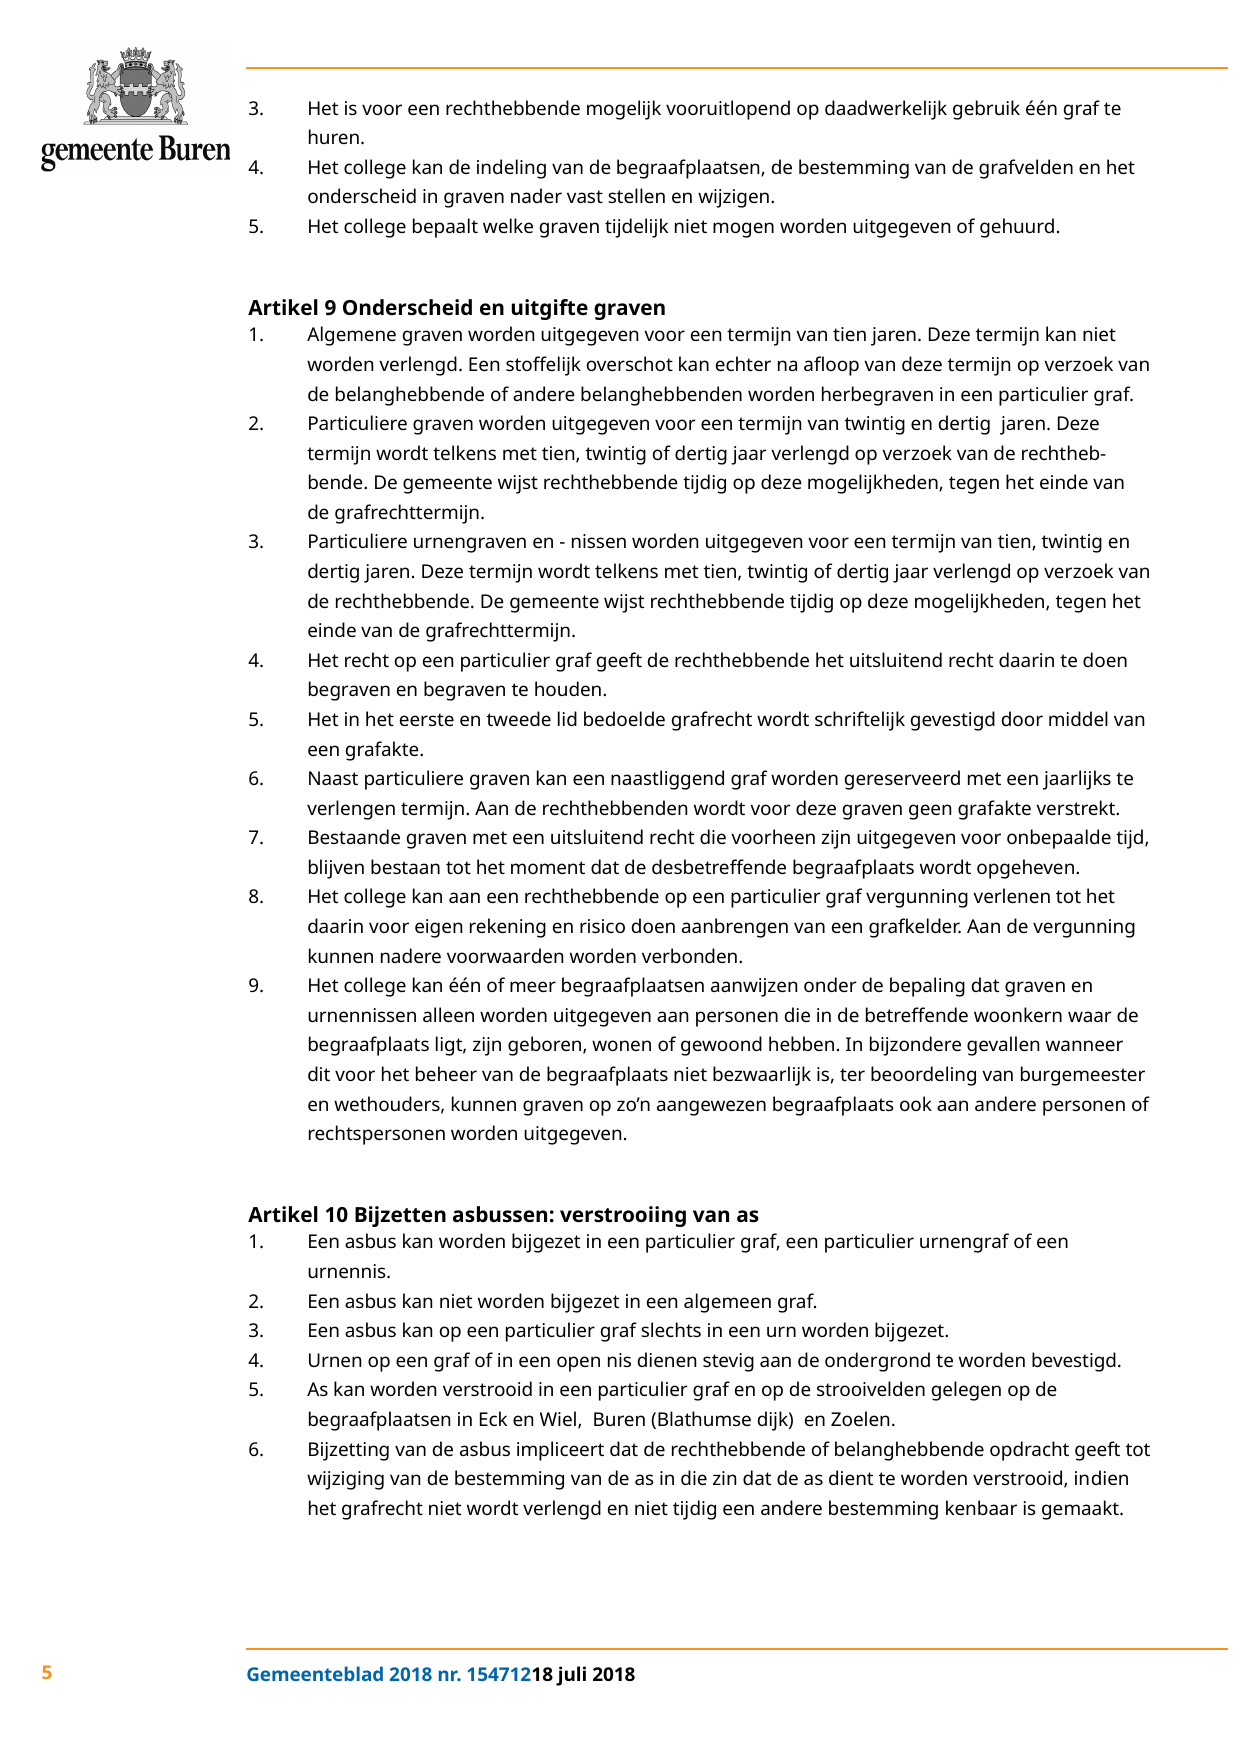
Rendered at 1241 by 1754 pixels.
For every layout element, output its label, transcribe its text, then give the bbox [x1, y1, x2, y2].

list Naast particuliere graven kan een naastliggend graf worden gereserveerd met een jaarlijks te verlengen termijn. Aan de rechthebbenden wordt voor deze graven geen grafakte verstrekt. [248, 765, 1152, 821]
list Particuliere urnengraven en - nissen worden uitgegeven voor een ter­mijn van tien, twintig en dertig jaren. Deze termijn wordt telkens met tien, twintig of dertig jaar verlengd op ver­zoek van de recht­heb­bende. De gemeente wijst rechthebbende tijdig op deze mogelijkheden, tegen het einde van de grafrechttermijn. [248, 529, 1152, 643]
list Algemene graven worden uitgegeven voor een termijn van tien jaren. Deze termijn kan niet worden verlengd. Een stoffelijk overschot kan echter na afloop van deze termijn op verzoek van de belanghebbende of andere belangheb­benden worden herbegraven in een particulier graf. [248, 322, 1152, 406]
text Artikel 9 Onderscheid en uitgifte graven [248, 293, 1152, 322]
list Het college bepaalt welke graven tijdelijk niet mogen worden uitgegeven of gehuurd. [248, 213, 1152, 239]
list Urnen op een graf of in een open nis dienen stevig aan de onder­grond te worden bevestigd. [248, 1347, 1152, 1373]
list Het in het eerste en tweede lid bedoel­de grafrecht wordt schrif­telijk gevestigd door middel van een grafak­te. [248, 706, 1152, 761]
list Het college kan de indeling van de begraaf­plaatsen, de bestem­ming van de grafvel­den en het onder­scheid in graven nader vast stellen en wijzigen. [248, 154, 1152, 209]
list Een asbus kan niet worden bijgezet in een alge­meen graf. [248, 1288, 1152, 1314]
list Het is voor een rechthebbende mogelijk vooruitlopend op daadwerkelijk gebruik één graf te huren. [248, 95, 1152, 150]
list Bestaande graven met een uitsluitend recht die voorheen zijn uitgege­ven voor onbe­paalde tijd, blijven be­staan tot het moment dat de desbetreffende begraaf­plaats wordt opgeheven. [248, 824, 1152, 880]
list Een asbus kan worden bijgezet in een particulier graf, een particulier urnengraf of een urnennis. [248, 1229, 1152, 1284]
text Artikel 10 Bijzetten asbussen: verstrooiing van as [248, 1200, 1152, 1229]
list Bijzetting van de asbus impliceert dat de rech­thebbende of belanghebbende opdracht geeft tot wij­ziging van de bestemming van de as in die zin dat de as dient te worden verstrooid, in­dien het grafrecht niet wordt ver­lengd en niet tij­dig een andere bestemming kenbaar is ge­maakt. [248, 1436, 1152, 1521]
list As kan worden verstrooid in een particulier g­raf en op de strooivelden gelegen op de begraafplaatsen in Eck en Wiel, Buren (Blathumse dijk) en Zoelen. [248, 1377, 1152, 1432]
list Het college kan één of meer begraafplaatsen aanwijzen onder de bepaling dat graven en urnennissen alleen worden uitgegeven aan personen die in de betreffende woonkern waar de begraafplaats ligt, zijn geboren, wonen of gewoond hebben. In bijzondere gevallen wanneer dit voor het beheer van de begraafplaats niet bezwaarlijk is, ter beoordeling van burgemeester en wethouders, kunnen graven op zo’n aangewezen begraafplaats ook aan andere personen of rechtspersonen worden uitgegeven. [248, 972, 1152, 1146]
picture [41, 47, 231, 172]
list Een asbus kan op een particulier graf slechts in een urn worden bij­gezet. [248, 1317, 1152, 1343]
list Het recht op een particulier graf geeft de rechtheb­bende het uitsluitend recht daarin te doen begraven en begraven te houden. [248, 647, 1152, 702]
list Het college kan aan een rechthebbende op een particulier graf vergunning verlenen tot het daarin voor eigen rekening en risico doen aanbren­gen van een grafkelder. Aan de vergunning kunnen nadere voorwaar­den worden verbonden. [248, 884, 1152, 968]
list Particuliere graven worden uitgegeven voor een ter­mijn van twintig en dertig jaren. Deze termijn wordt telkens met tien, twintig of dertig jaar verlengd op ver­zoek van de recht­heb­bende. De gemeente wijst rechthebbende tijdig op deze mogelijkheden, tegen het einde van de grafrechttermijn. [248, 410, 1152, 525]
